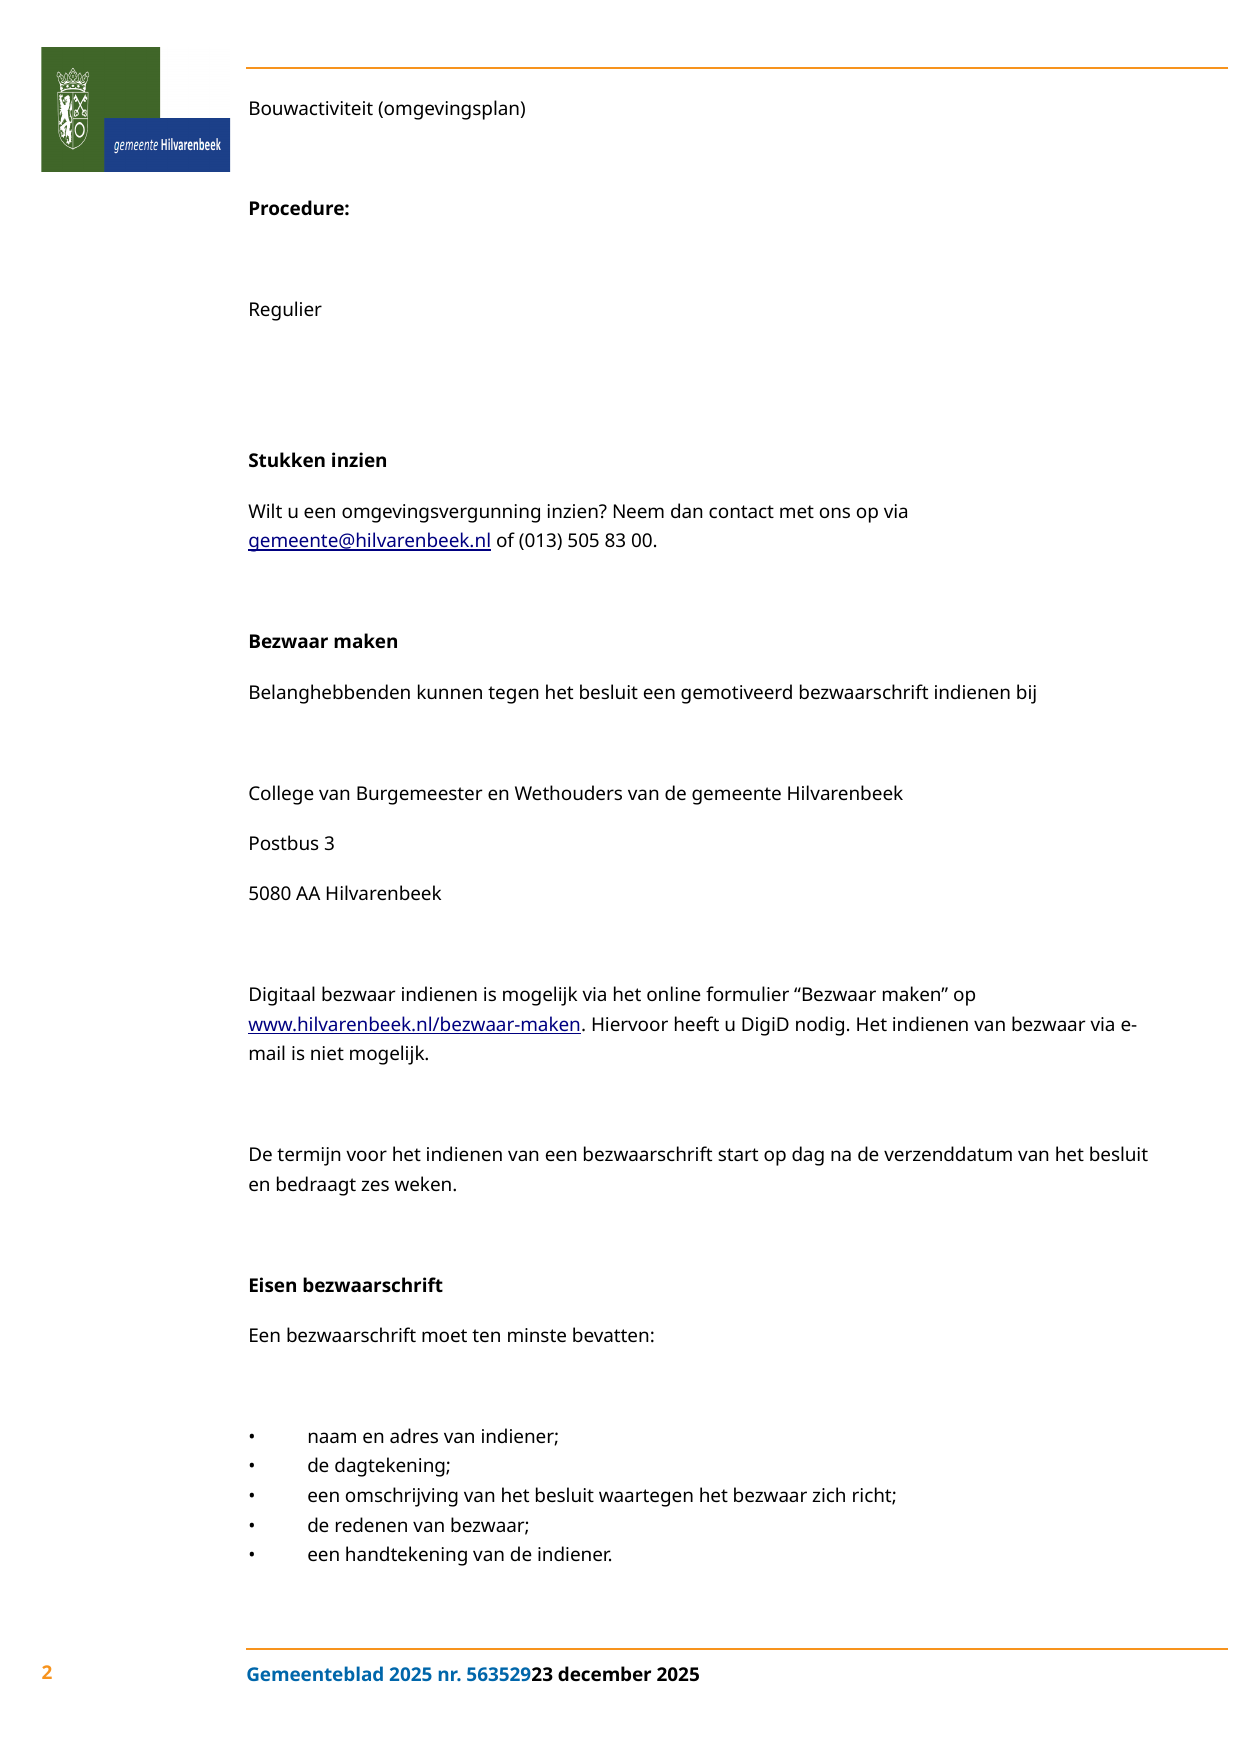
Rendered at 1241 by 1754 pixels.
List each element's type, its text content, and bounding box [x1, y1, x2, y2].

text Een bezwaarschrift moet ten minste bevatten: [248, 1322, 1152, 1348]
text Procedure: [248, 196, 1152, 221]
text Wilt u een omgevingsvergunning inzien? Neem dan contact met ons op via gemeente@hilvarenbeek.nl of (013) 505 83 00. [248, 498, 1152, 553]
text Bouwactiviteit (omgevingsplan) [248, 95, 1152, 121]
text College van Burgemeester en Wethouders van de gemeente Hilvarenbeek [248, 780, 1152, 806]
list naam en adres van indiener; [248, 1423, 1152, 1449]
text Eisen bezwaarschrift [248, 1272, 1152, 1298]
text Bezwaar maken [248, 628, 1152, 654]
list een omschrijving van het besluit waartegen het bezwaar zich richt; [248, 1482, 1152, 1508]
list de redenen van bezwaar; [248, 1512, 1152, 1538]
text Belanghebbenden kunnen tegen het besluit een gemotiveerd bezwaarschrift indienen bij [248, 679, 1152, 705]
picture [41, 47, 231, 172]
text Digitaal bezwaar indienen is mogelijk via het online formulier “Bezwaar maken” op www.hilvarenbeek.nl/bezwaar-maken. Hiervoor heeft u DigiD nodig. Het indienen van bezwaar via e-mail is niet mogelijk. [248, 981, 1152, 1066]
text De termijn voor het indienen van een bezwaarschrift start op dag na de verzenddatum van het besluit en bedraagt zes weken. [248, 1141, 1152, 1197]
list de dagtekening; [248, 1453, 1152, 1478]
text 5080 AA Hilvarenbeek [248, 881, 1152, 906]
text Postbus 3 [248, 830, 1152, 856]
list een handtekening van de indiener. [248, 1541, 1152, 1567]
text Regulier [248, 296, 1152, 322]
text Stukken inzien [248, 448, 1152, 473]
